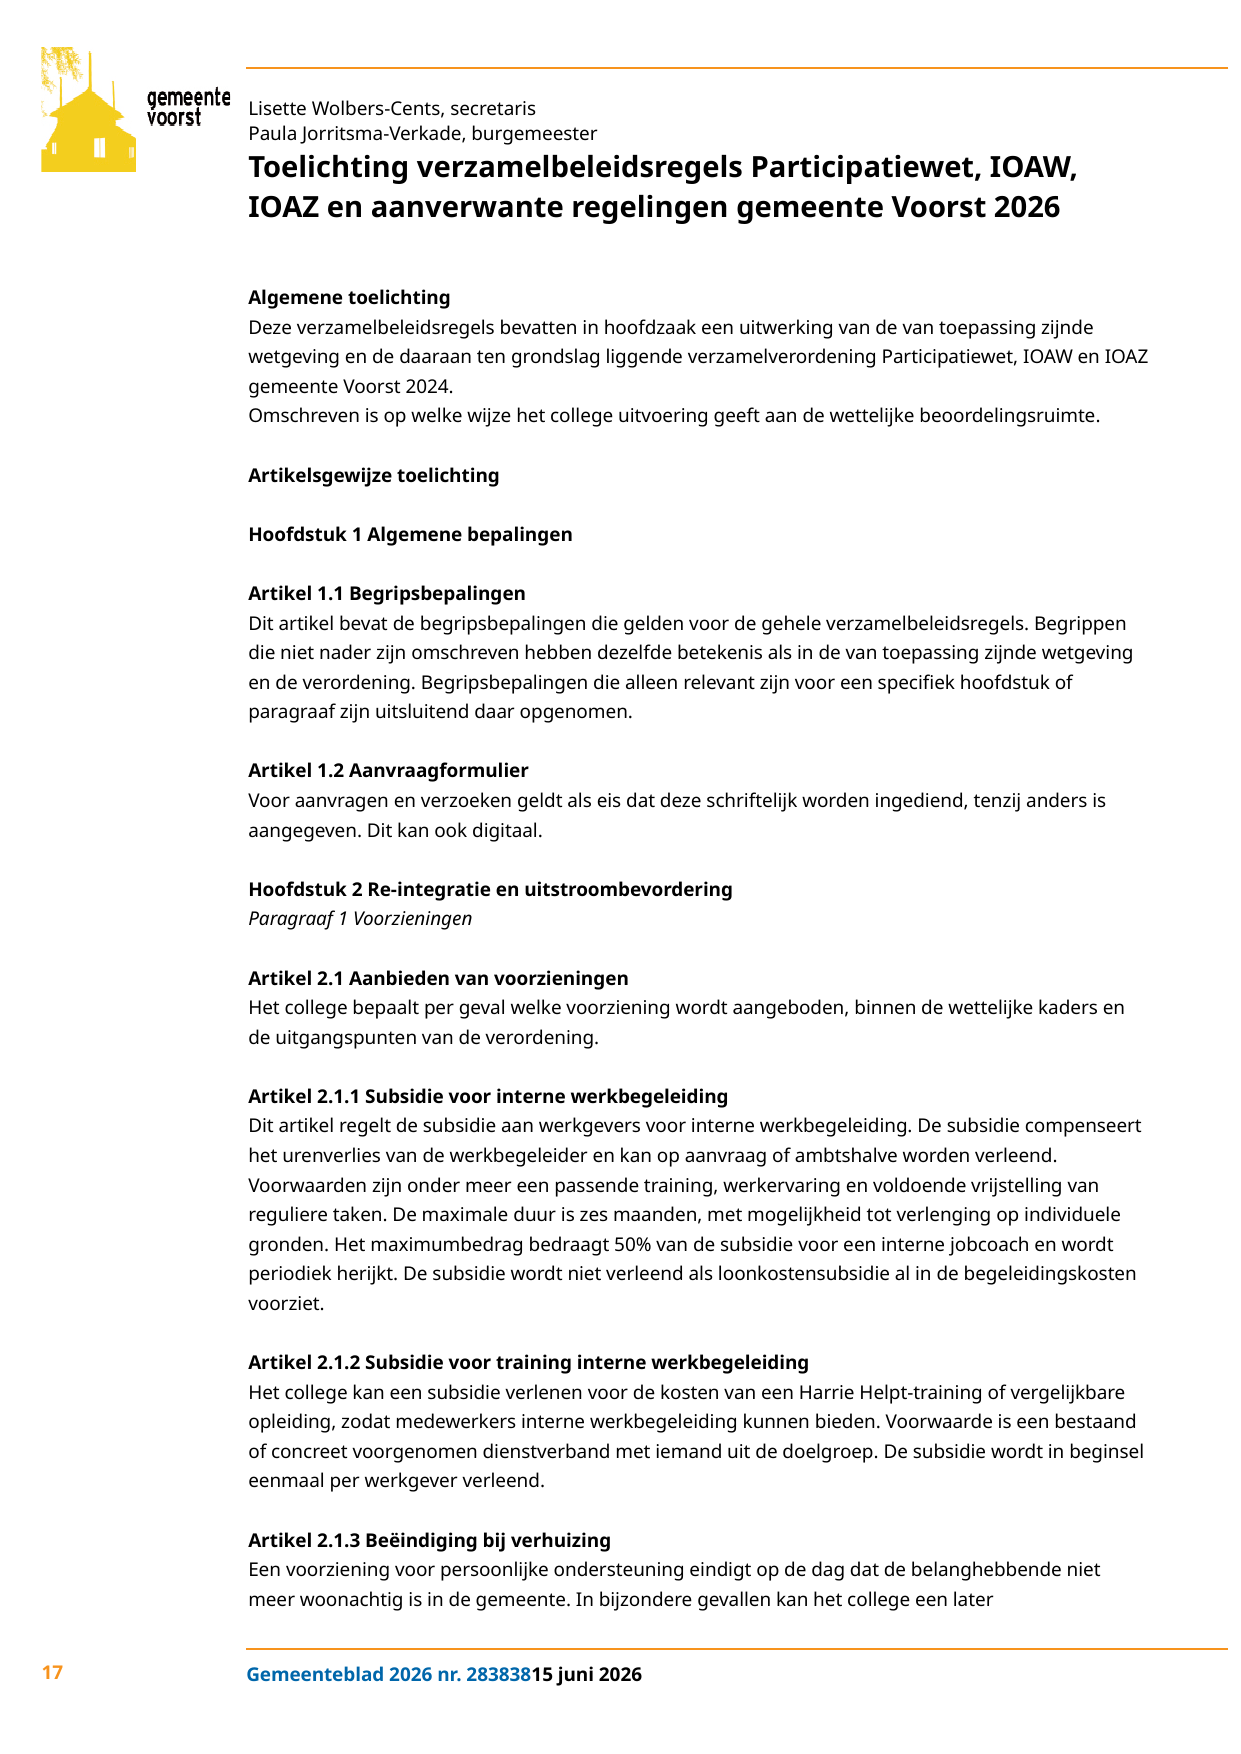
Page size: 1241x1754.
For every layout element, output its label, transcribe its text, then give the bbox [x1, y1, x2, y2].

text Algemene toelichting [248, 284, 1152, 310]
text Toelichting verzamelbeleidsregels Participatiewet, IOAW, IOAZ en aanverwante regelingen gemeente Voorst 2026 [248, 146, 1152, 226]
text Artikel 1.2 Aanvraagformulier [248, 758, 1152, 783]
text Artikel 2.1.2 Subsidie voor training interne werkbegeleiding [248, 1349, 1152, 1375]
text Deze verzamelbeleidsregels bevatten in hoofdzaak een uitwerking van de van toepassing zijnde wetgeving en de daaraan ten grondslag liggende verzamelverordening Participatiewet, IOAW en IOAZ gemeente Voorst 2024. [248, 314, 1152, 399]
text Omschreven is op welke wijze het college uitvoering geeft aan de wettelijke beoordelingsruimte. [248, 403, 1152, 428]
text Voor aanvragen en verzoeken geldt als eis dat deze schriftelijk worden ingediend, tenzij anders is aangegeven. Dit kan ook digitaal. [248, 787, 1152, 843]
text Hoofdstuk 2 Re-integratie en uitstroombevordering [248, 876, 1152, 902]
text Artikel 2.1.3 Beëindiging bij verhuizing [248, 1527, 1152, 1553]
text Hoofdstuk 1 Algemene bepalingen [248, 521, 1152, 547]
text Dit artikel bevat de begripsbepalingen die gelden voor de gehele verzamelbeleidsregels. Begrippen die niet nader zijn omschreven hebben dezelfde betekenis als in de van toepassing zijnde wetgeving en de verordening. Begripsbepalingen die alleen relevant zijn voor een specifiek hoofdstuk of paragraaf zijn uitsluitend daar opgenomen. [248, 610, 1152, 724]
text Artikel 2.1.1 Subsidie voor interne werkbegeleiding [248, 1083, 1152, 1109]
text Een voorziening voor persoonlijke ondersteuning eindigt op de dag dat de belanghebbende niet meer woonachtig is in de gemeente. In bijzondere gevallen kan het college een later [248, 1556, 1152, 1612]
text Paragraaf 1 Voorzieningen [248, 906, 1152, 931]
text Het college kan een subsidie verlenen voor de kosten van een Harrie Helpt-training of vergelijkbare opleiding, zodat medewerkers interne werkbegeleiding kunnen bieden. Voorwaarde is een bestaand of concreet voorgenomen dienstverband met iemand uit de doelgroep. De subsidie wordt in beginsel eenmaal per werkgever verleend. [248, 1379, 1152, 1493]
text Lisette Wolbers-Cents, secretaris [248, 95, 1152, 121]
text Het college bepaalt per geval welke voorziening wordt aangeboden, binnen de wettelijke kaders en de uitgangspunten van de verordening. [248, 994, 1152, 1050]
text Paula Jorritsma-Verkade, burgemeester [248, 121, 1152, 146]
text Artikelsgewijze toelichting [248, 462, 1152, 488]
text Artikel 2.1 Aanbieden van voorzieningen [248, 965, 1152, 991]
picture [41, 47, 231, 172]
text Dit artikel regelt de subsidie aan werkgevers voor interne werkbegeleiding. De subsidie compenseert het urenverlies van de werkbegeleider en kan op aanvraag of ambtshalve worden verleend. Voorwaarden zijn onder meer een passende training, werkervaring en voldoende vrijstelling van reguliere taken. De maximale duur is zes maanden, met mogelijkheid tot verlenging op individuele gronden. Het maximumbedrag bedraagt 50% van de subsidie voor een interne jobcoach en wordt periodiek herijkt. De subsidie wordt niet verleend als loonkostensubsidie al in de begeleidingskosten voorziet. [248, 1113, 1152, 1316]
text Artikel 1.1 Begripsbepalingen [248, 580, 1152, 606]
